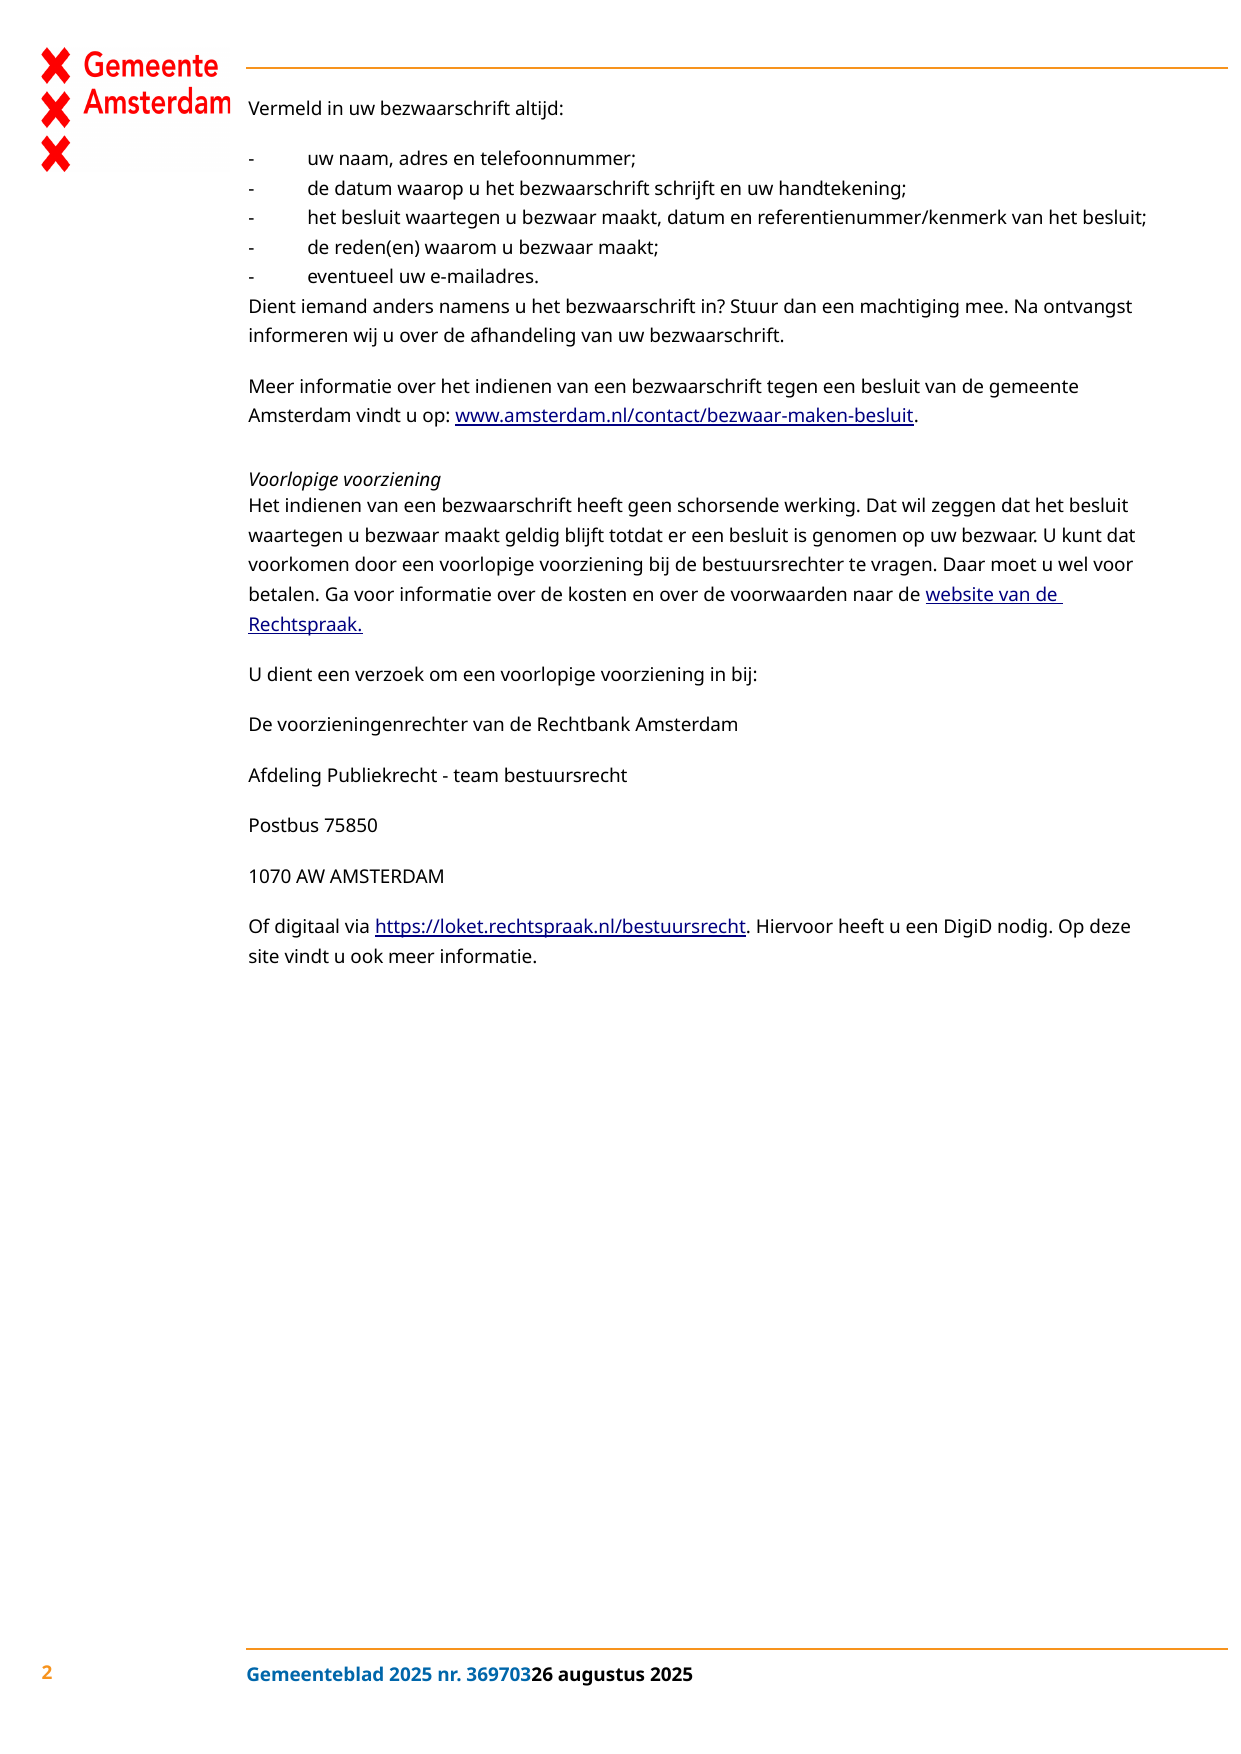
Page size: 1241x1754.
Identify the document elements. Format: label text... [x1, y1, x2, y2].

list de reden(en) waarom u bezwaar maakt; [248, 234, 1152, 260]
text 1070 AW AMSTERDAM [248, 863, 1152, 888]
list de datum waarop u het bezwaarschrift schrijft en uw handtekening; [248, 175, 1152, 201]
text Afdeling Publiekrecht - team bestuursrecht [248, 762, 1152, 788]
text Vermeld in uw bezwaarschrift altijd: [248, 95, 1152, 121]
text De voorzieningenrechter van de Rechtbank Amsterdam [248, 712, 1152, 737]
text Voorlopige voorziening [248, 467, 1152, 492]
picture [41, 47, 231, 172]
text Postbus 75850 [248, 812, 1152, 838]
text Het indienen van een bezwaarschrift heeft geen schorsende werking. Dat wil zeggen dat het besluit waartegen u bezwaar maakt geldig blijft totdat er een besluit is genomen op uw bezwaar. U kunt dat voorkomen door een voorlopige voorziening bij de bestuursrechter te vragen. Daar moet u wel voor betalen. Ga voor informatie over de kosten en over de voorwaarden naar de website van de Rechtspraak. [248, 492, 1152, 636]
text Dient iemand anders namens u het bezwaarschrift in? Stuur dan een machtiging mee. Na ontvangst informeren wij u over de afhandeling van uw bezwaarschrift. [248, 293, 1152, 348]
text Of digitaal via https://loket.rechtspraak.nl/bestuursrecht. Hiervoor heeft u een DigiD nodig. Op deze site vindt u ook meer informatie. [248, 913, 1152, 968]
list eventueel uw e-mailadres. [248, 263, 1152, 289]
list het besluit waartegen u bezwaar maakt, datum en referentienummer/kenmerk van het besluit; [248, 204, 1152, 230]
list uw naam, adres en telefoonnummer; [248, 145, 1152, 171]
text Meer informatie over het indienen van een bezwaarschrift tegen een besluit van de gemeente Amsterdam vindt u op: www.amsterdam.nl/contact/bezwaar-maken-besluit. [248, 373, 1152, 428]
text U dient een verzoek om een voorlopige voorziening in bij: [248, 661, 1152, 687]
